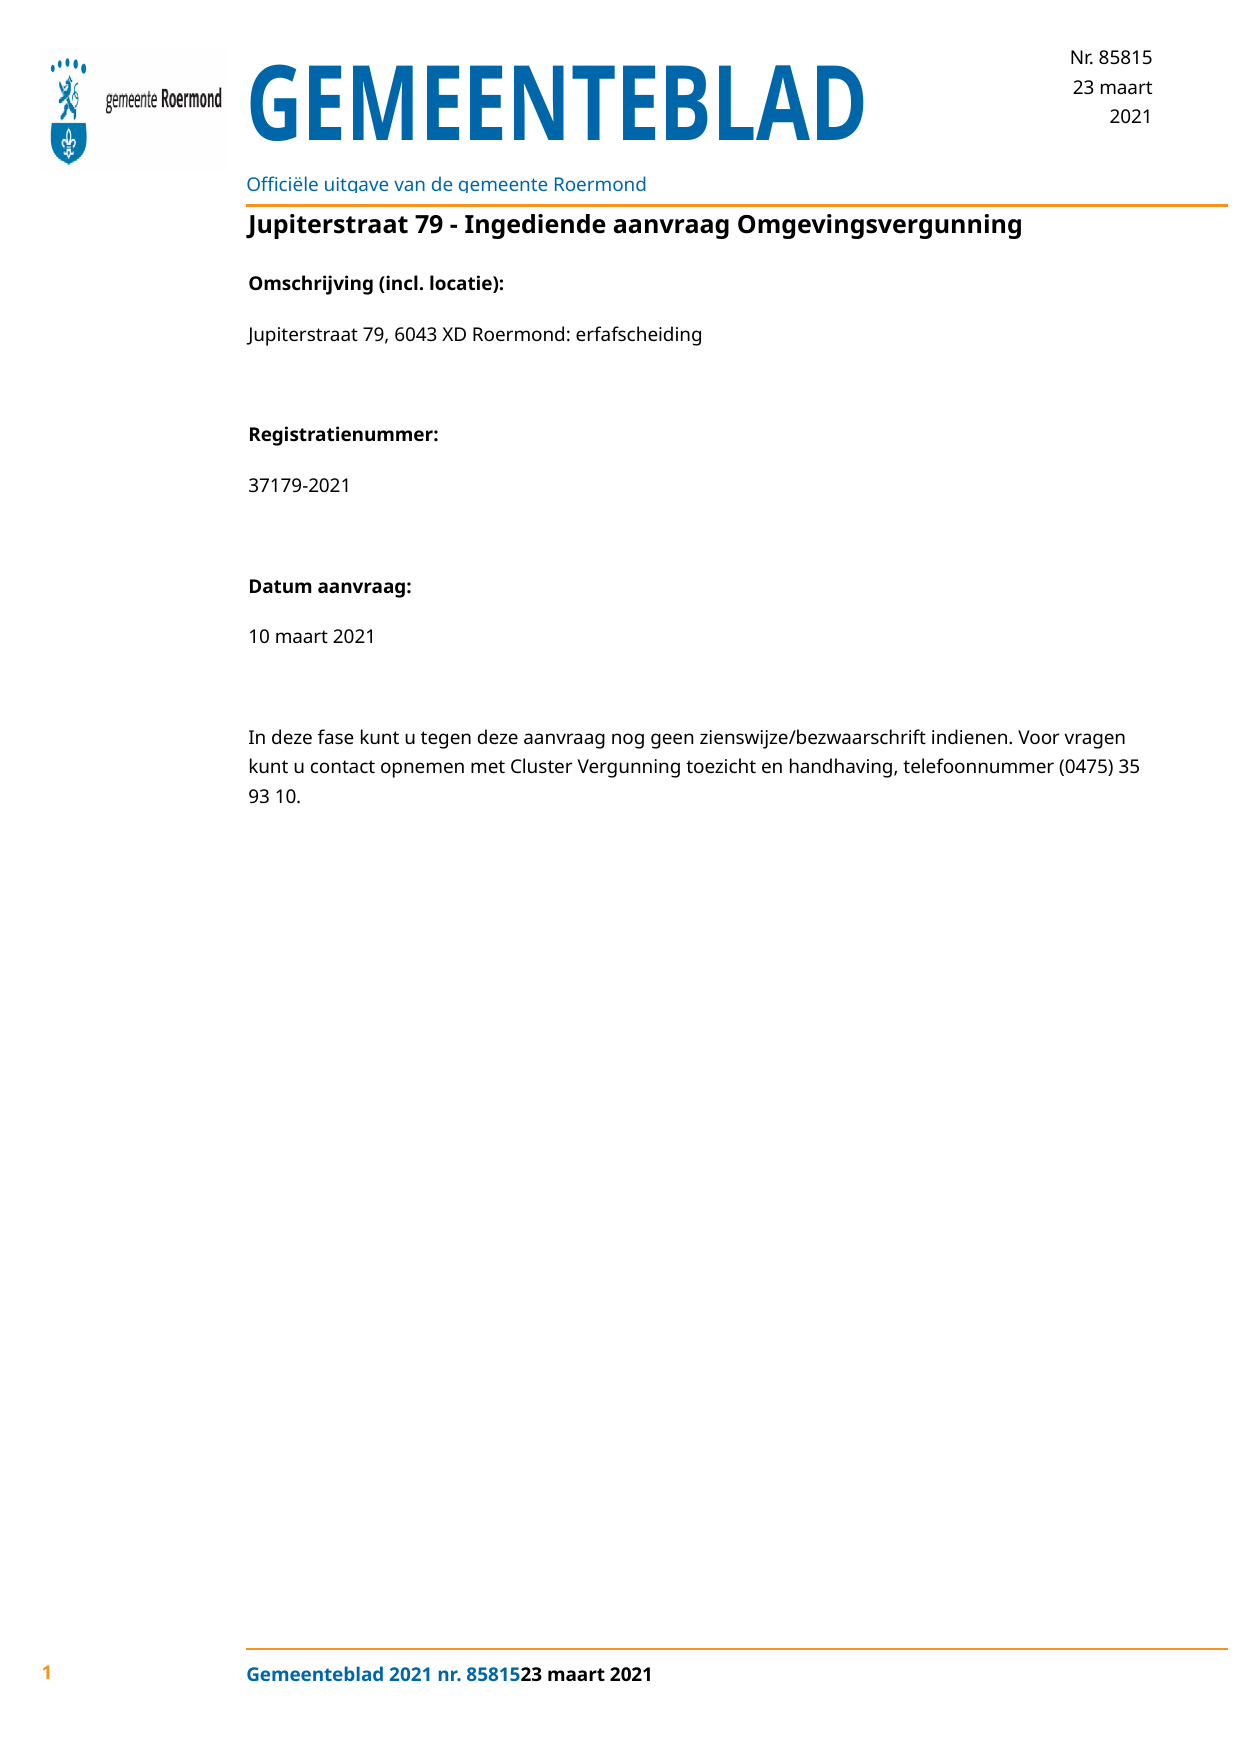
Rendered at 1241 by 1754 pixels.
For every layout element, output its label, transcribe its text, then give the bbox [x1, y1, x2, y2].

text Datum aanvraag: [248, 573, 1152, 598]
text In deze fase kunt u tegen deze aanvraag nog geen zienswijze/bezwaarschrift indienen. Voor vragen kunt u contact opnemen met Cluster Vergunning toezicht en handhaving, telefoonnummer (0475) 35 93 10. [248, 724, 1152, 809]
text Registratienummer: [248, 422, 1152, 447]
text Omschrijving (incl. locatie): [248, 270, 1152, 296]
text Jupiterstraat 79, 6043 XD Roermond: erfafscheiding [248, 321, 1152, 346]
text Jupiterstraat 79 - Ingediende aanvraag Omgevingsvergunning [248, 207, 1152, 241]
picture [41, 47, 231, 172]
text 37179-2021 [248, 472, 1152, 498]
text 10 maart 2021 [248, 623, 1152, 649]
